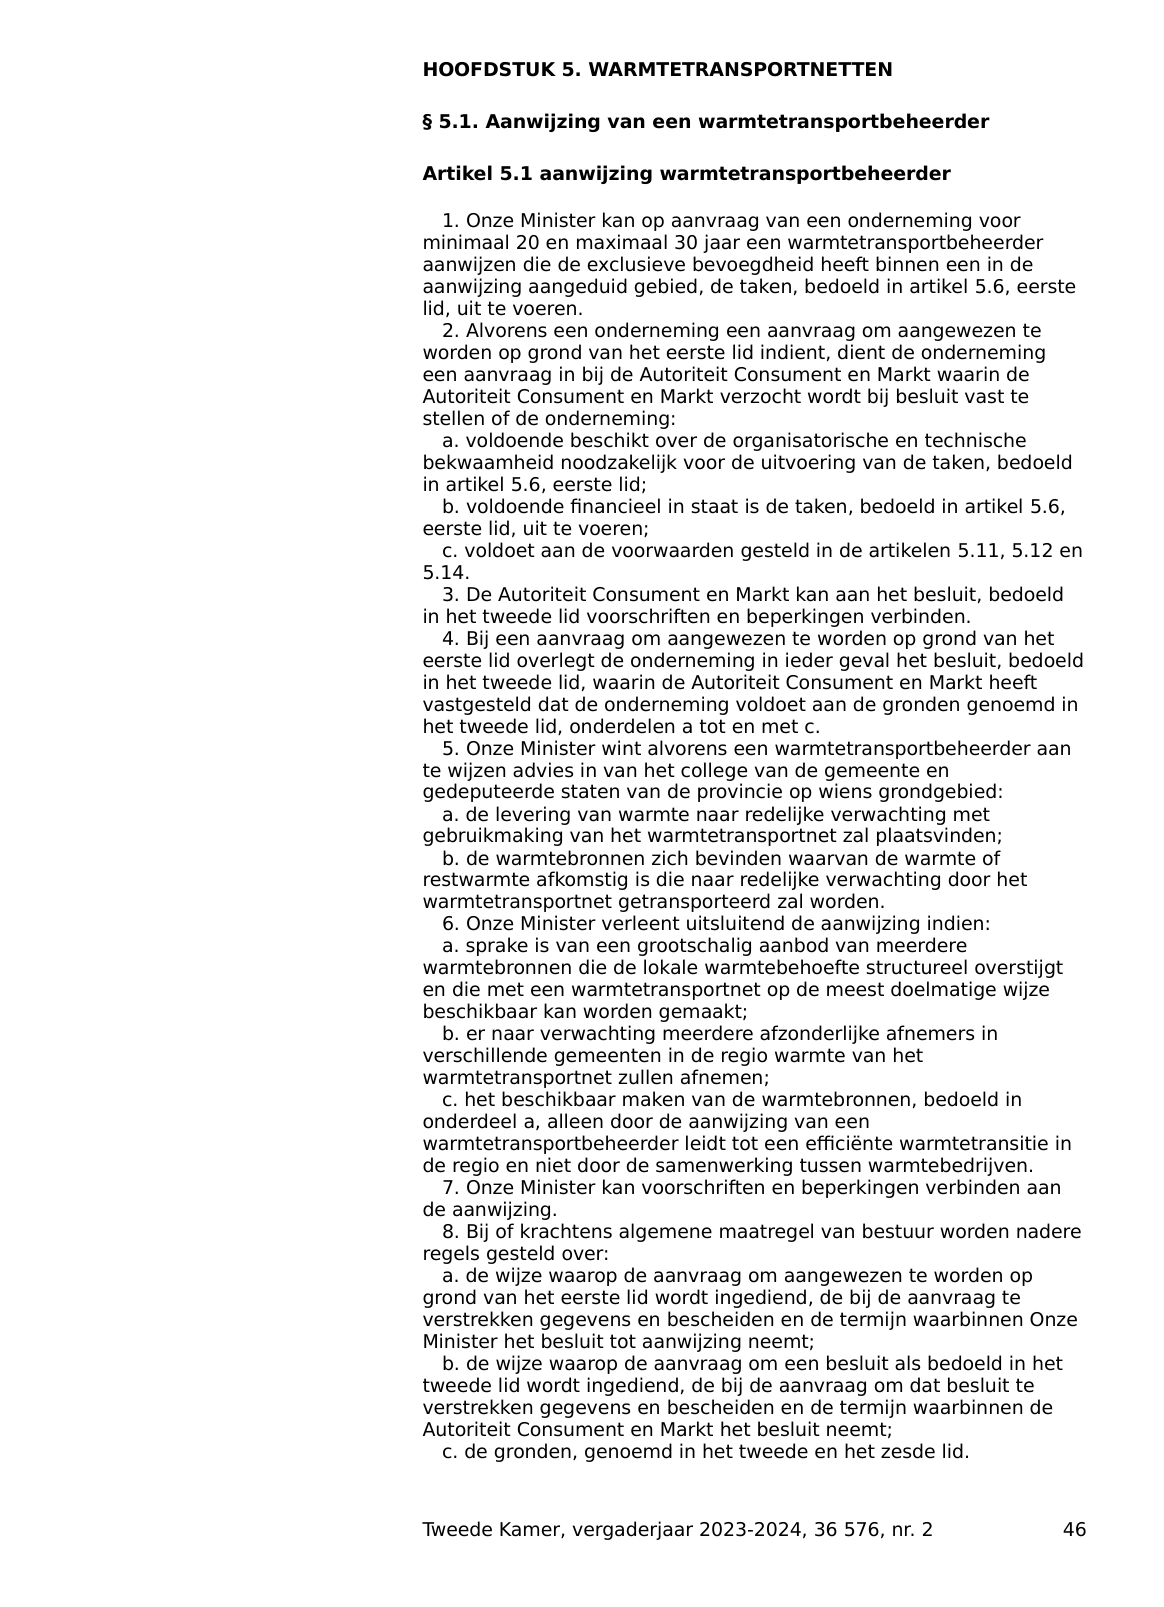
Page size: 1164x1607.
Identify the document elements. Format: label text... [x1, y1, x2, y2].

text a. de levering van warmte naar redelijke verwachting met gebruikmaking van het warmtetransportnet zal plaatsvinden; [422, 803, 1087, 847]
subtitle § 5.1. Aanwijzing van een warmtetransportbeheerder [422, 111, 1087, 133]
text 8. Bij of krachtens algemene maatregel van bestuur worden nadere regels gesteld over: [422, 1221, 1087, 1265]
subtitle HOOFDSTUK 5. WARMTETRANSPORTNETTEN [422, 59, 1087, 81]
text b. de warmtebronnen zich bevinden waarvan de warmte of restwarmte afkomstig is die naar redelijke verwachting door het warmtetransportnet getransporteerd zal worden. [422, 847, 1087, 913]
text c. het beschikbaar maken van de warmtebronnen, bedoeld in onderdeel a, alleen door de aanwijzing van een warmtetransportbeheerder leidt tot een efficiënte warmtetransitie in de regio en niet door de samenwerking tussen warmtebedrijven. [422, 1089, 1087, 1177]
text 5. Onze Minister wint alvorens een warmtetransportbeheerder aan te wijzen advies in van het college van de gemeente en gedeputeerde staten van de provincie op wiens grondgebied: [422, 737, 1087, 803]
text 4. Bij een aanvraag om aangewezen te worden op grond van het eerste lid overlegt de onderneming in ieder geval het besluit, bedoeld in het tweede lid, waarin de Autoriteit Consument en Markt heeft vastgesteld dat de onderneming voldoet aan de gronden genoemd in het tweede lid, onderdelen a tot en met c. [422, 628, 1087, 737]
text b. de wijze waarop de aanvraag om een besluit als bedoeld in het tweede lid wordt ingediend, de bij de aanvraag om dat besluit te verstrekken gegevens en bescheiden en de termijn waarbinnen de Autoriteit Consument en Markt het besluit neemt; [422, 1353, 1087, 1441]
text c. voldoet aan de voorwaarden gesteld in de artikelen 5.11, 5.12 en 5.14. [422, 540, 1087, 584]
text 7. Onze Minister kan voorschriften en beperkingen verbinden aan de aanwijzing. [422, 1177, 1087, 1221]
text b. er naar verwachting meerdere afzonderlijke afnemers in verschillende gemeenten in de regio warmte van het warmtetransportnet zullen afnemen; [422, 1023, 1087, 1089]
text a. de wijze waarop de aanvraag om aangewezen te worden op grond van het eerste lid wordt ingediend, de bij de aanvraag te verstrekken gegevens en bescheiden en de termijn waarbinnen Onze Minister het besluit tot aanwijzing neemt; [422, 1265, 1087, 1353]
text b. voldoende financieel in staat is de taken, bedoeld in artikel 5.6, eerste lid, uit te voeren; [422, 496, 1087, 540]
text c. de gronden, genoemd in het tweede en het zesde lid. [422, 1441, 1087, 1463]
text 2. Alvorens een onderneming een aanvraag om aangewezen te worden op grond van het eerste lid indient, dient de onderneming een aanvraag in bij de Autoriteit Consument en Markt waarin de Autoriteit Consument en Markt verzocht wordt bij besluit vast te stellen of de onderneming: [422, 320, 1087, 430]
subtitle Artikel 5.1 aanwijzing warmtetransportbeheerder [422, 163, 1087, 185]
text a. voldoende beschikt over de organisatorische en technische bekwaamheid noodzakelijk voor de uitvoering van de taken, bedoeld in artikel 5.6, eerste lid; [422, 430, 1087, 496]
text 3. De Autoriteit Consument en Markt kan aan het besluit, bedoeld in het tweede lid voorschriften en beperkingen verbinden. [422, 584, 1087, 628]
text 1. Onze Minister kan op aanvraag van een onderneming voor minimaal 20 en maximaal 30 jaar een warmtetransportbeheerder aanwijzen die de exclusieve bevoegdheid heeft binnen een in de aanwijzing aangeduid gebied, de taken, bedoeld in artikel 5.6, eerste lid, uit te voeren. [422, 210, 1087, 320]
text a. sprake is van een grootschalig aanbod van meerdere warmtebronnen die de lokale warmtebehoefte structureel overstijgt en die met een warmtetransportnet op de meest doelmatige wijze beschikbaar kan worden gemaakt; [422, 935, 1087, 1023]
text 6. Onze Minister verleent uitsluitend de aanwijzing indien: [422, 913, 1087, 935]
